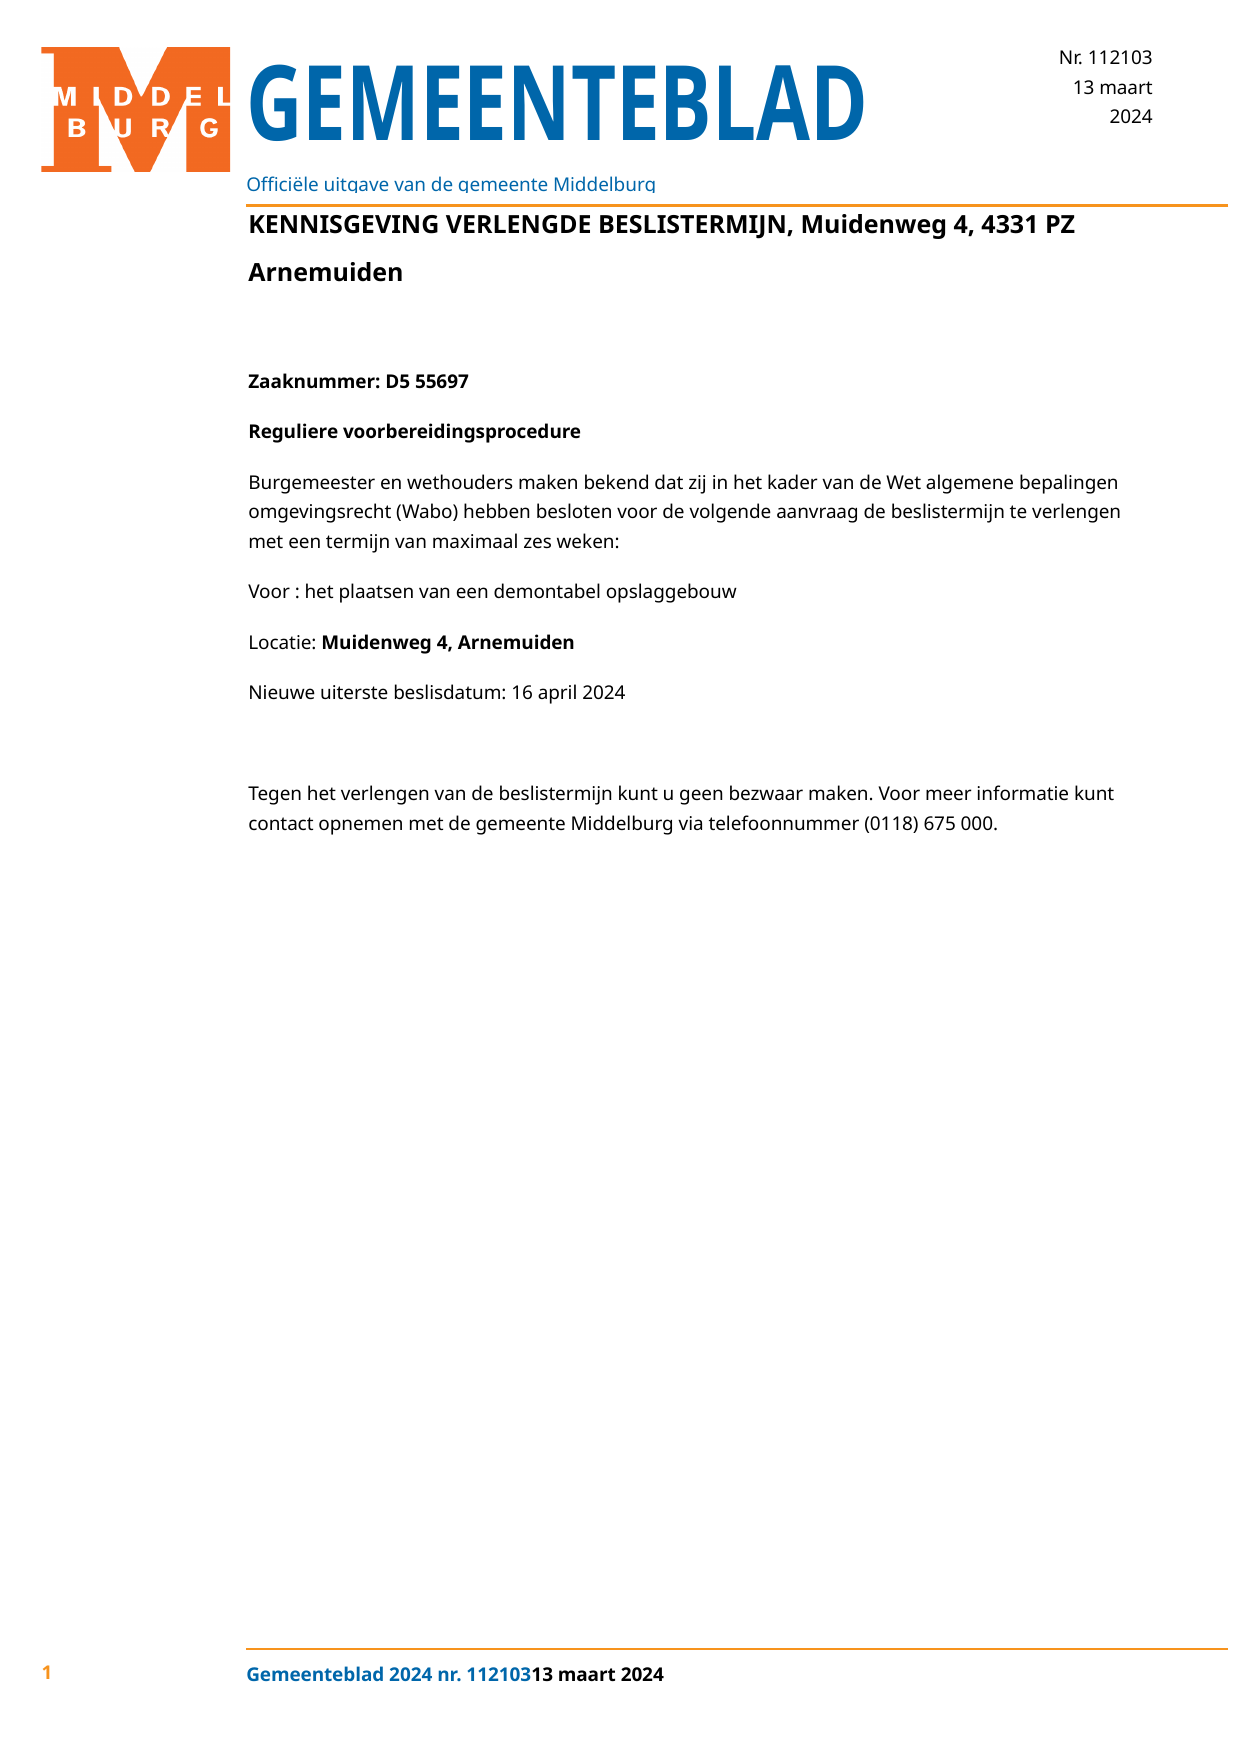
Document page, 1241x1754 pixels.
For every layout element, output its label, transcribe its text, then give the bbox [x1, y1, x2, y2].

text Reguliere voorbereidingsprocedure [248, 419, 1152, 444]
text Locatie: Muidenweg 4, Arnemuiden [248, 629, 1152, 655]
text Burgemeester en wethouders maken bekend dat zij in het kader van de Wet algemene bepalingen omgevingsrecht (Wabo) hebben besloten voor de volgende aanvraag de beslistermijn te verlengen met een termijn van maximaal zes weken: [248, 469, 1152, 554]
text Voor : het plaatsen van een demontabel opslaggebouw [248, 579, 1152, 604]
text KENNISGEVING VERLENGDE BESLISTERMIJN, Muidenweg 4, 4331 PZ Arnemuiden [248, 207, 1152, 288]
text Nieuwe uiterste beslisdatum: 16 april 2024 [248, 679, 1152, 705]
picture [41, 47, 231, 172]
text Tegen het verlengen van de beslistermijn kunt u geen bezwaar maken. Voor meer informatie kunt contact opnemen met de gemeente Middelburg via telefoonnummer (0118) 675 000. [248, 780, 1152, 836]
text Zaaknummer: D5 55697 [248, 368, 1152, 394]
